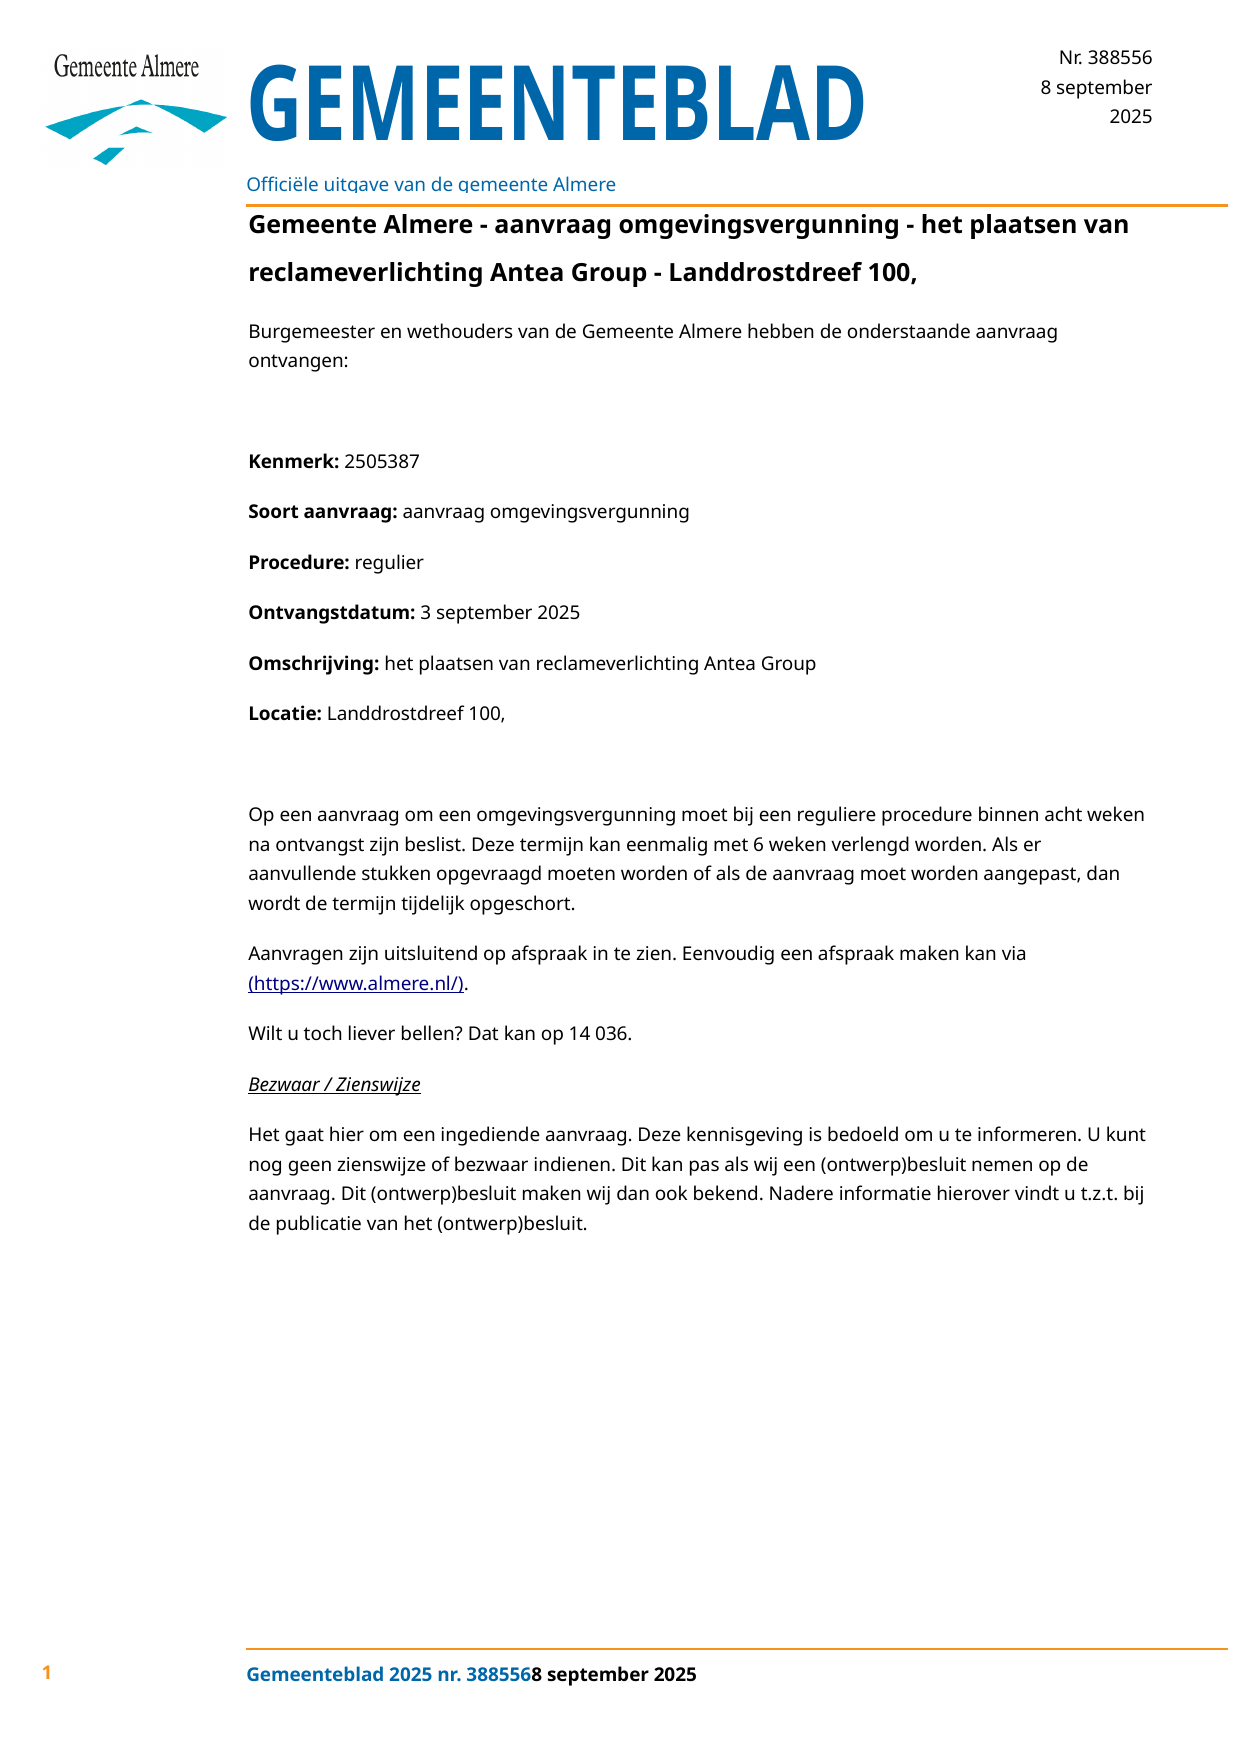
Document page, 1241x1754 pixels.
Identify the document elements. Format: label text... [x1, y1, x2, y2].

text Gemeente Almere - aanvraag omgevingsvergunning - het plaatsen van reclameverlichting Antea Group - Landdrostdreef 100, [248, 207, 1152, 288]
text Burgemeester en wethouders van de Gemeente Almere hebben de onderstaande aanvraag ontvangen: [248, 318, 1152, 373]
text Op een aanvraag om een omgevingsvergunning moet bij een reguliere procedure binnen acht weken na ontvangst zijn beslist. Deze termijn kan eenmalig met 6 weken verlengd worden. Als er aanvullende stukken opgevraagd moeten worden of als de aanvraag moet worden aangepast, dan wordt de termijn tijdelijk opgeschort. [248, 801, 1152, 916]
text Procedure: regulier [248, 549, 1152, 575]
text Locatie: Landdrostdreef 100, [248, 700, 1152, 726]
text Wilt u toch liever bellen? Dat kan op 14 036. [248, 1020, 1152, 1046]
text Ontvangstdatum: 3 september 2025 [248, 599, 1152, 625]
text Omschrijving: het plaatsen van reclameverlichting Antea Group [248, 650, 1152, 676]
text Aanvragen zijn uitsluitend op afspraak in te zien. Eenvoudig een afspraak maken kan via (https://www.almere.nl/). [248, 940, 1152, 996]
text Het gaat hier om een ingediende aanvraag. Deze kennisgeving is bedoeld om u te informeren. U kunt nog geen zienswijze of bezwaar indienen. Dit kan pas als wij een (ontwerp)besluit nemen op de aanvraag. Dit (ontwerp)besluit maken wij dan ook bekend. Nadere informatie hierover vindt u t.z.t. bij de publicatie van het (ontwerp)besluit. [248, 1121, 1152, 1236]
text Soort aanvraag: aanvraag omgevingsvergunning [248, 499, 1152, 524]
text Bezwaar / Zienswijze [248, 1071, 1152, 1097]
picture [41, 47, 231, 172]
text Kenmerk: 2505387 [248, 448, 1152, 474]
